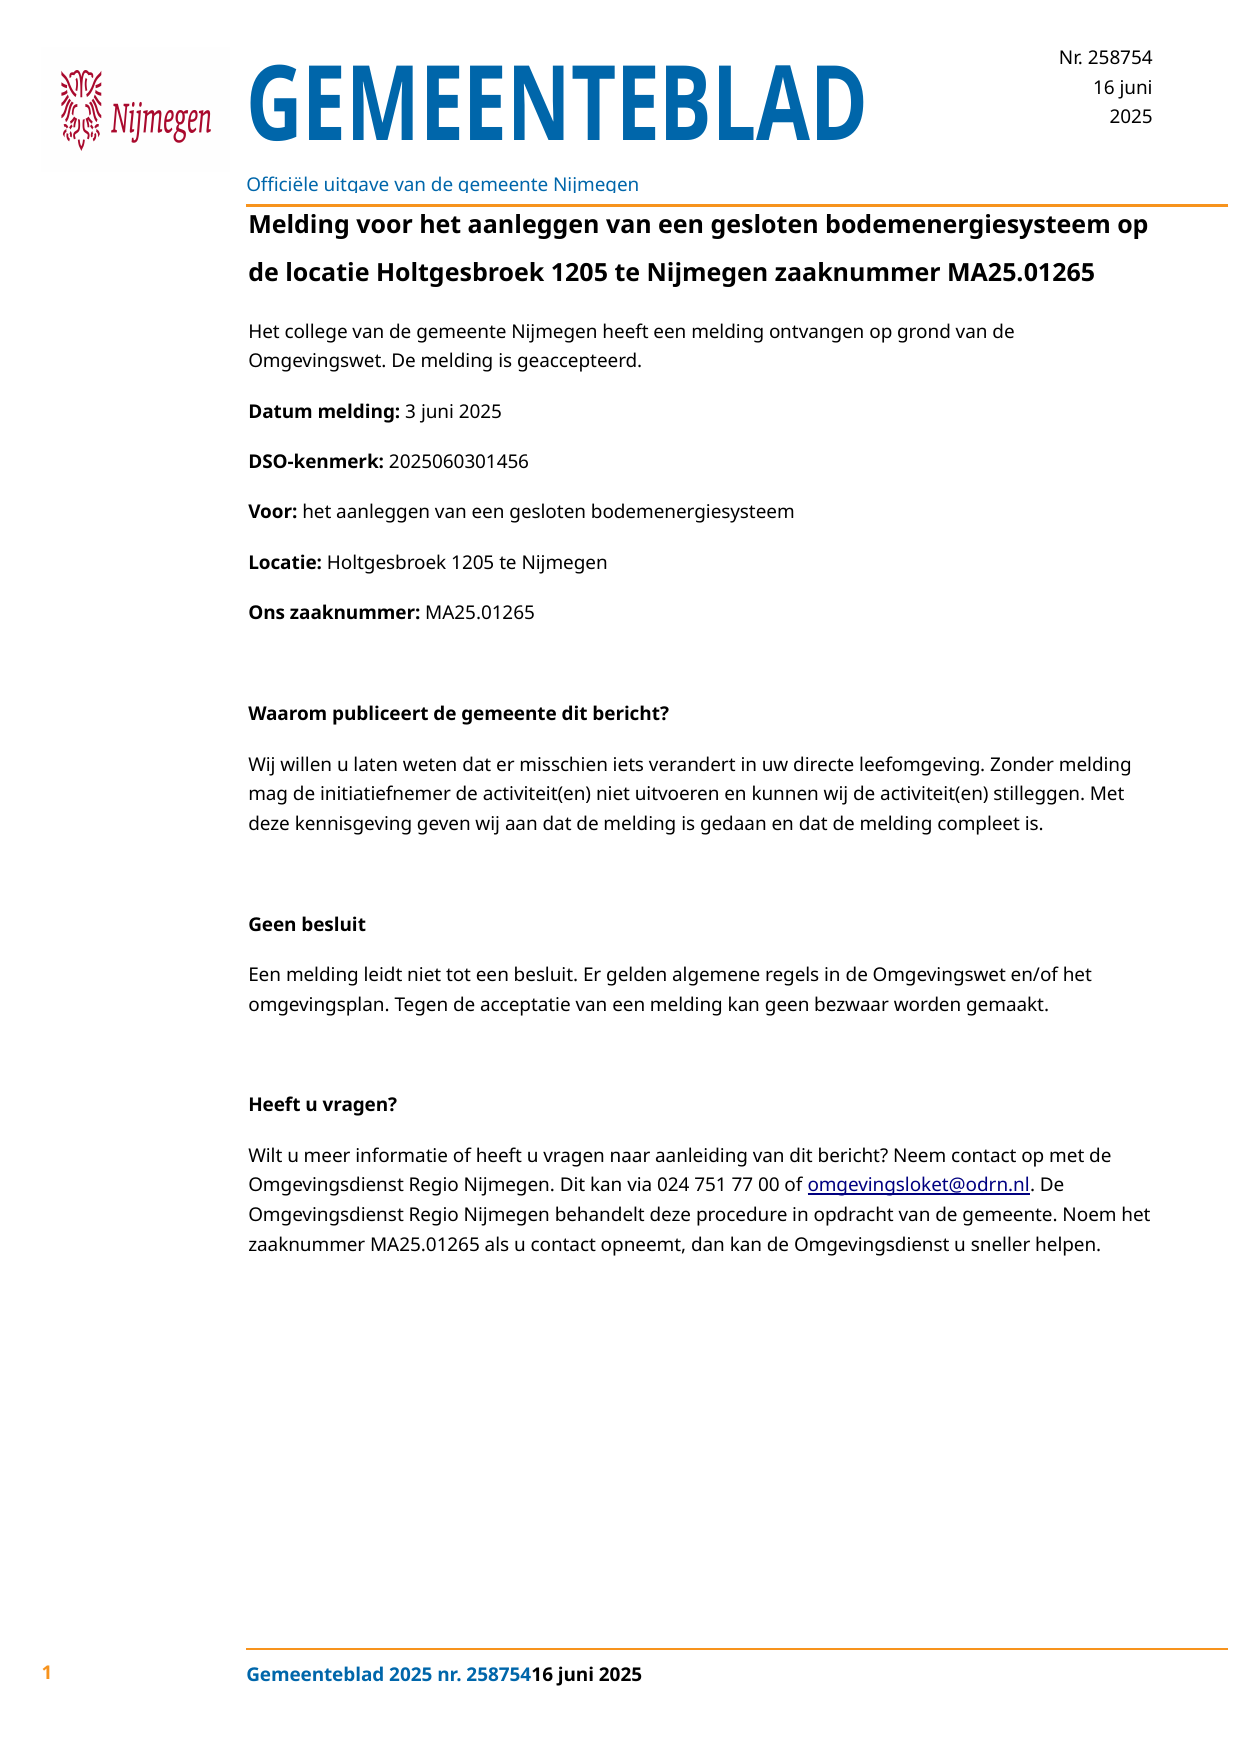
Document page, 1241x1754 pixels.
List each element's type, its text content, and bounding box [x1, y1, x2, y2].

text Voor: het aanleggen van een gesloten bodemenergiesysteem [248, 499, 1152, 524]
picture [41, 47, 231, 172]
text Datum melding: 3 juni 2025 [248, 398, 1152, 424]
text Heeft u vragen? [248, 1092, 1152, 1117]
text Melding voor het aanleggen van een gesloten bodemenergiesysteem op de locatie Holtgesbroek 1205 te Nijmegen zaaknummer MA25.01265 [248, 207, 1152, 288]
text Wilt u meer informatie of heeft u vragen naar aanleiding van dit bericht? Neem contact op met de Omgevingsdienst Regio Nijmegen. Dit kan via 024 751 77 00 of omgevingsloket@odrn.nl. De Omgevingsdienst Regio Nijmegen behandelt deze procedure in opdracht van de gemeente. Noem het zaaknummer MA25.01265 als u contact opneemt, dan kan de Omgevingsdienst u sneller helpen. [248, 1142, 1152, 1257]
text Een melding leidt niet tot een besluit. Er gelden algemene regels in de Omgevingswet en/of het omgevingsplan. Tegen de acceptatie van een melding kan geen bezwaar worden gemaakt. [248, 961, 1152, 1017]
text DSO-kenmerk: 2025060301456 [248, 448, 1152, 474]
text Het college van de gemeente Nijmegen heeft een melding ontvangen op grond van de Omgevingswet. De melding is geaccepteerd. [248, 318, 1152, 373]
text Locatie: Holtgesbroek 1205 te Nijmegen [248, 549, 1152, 575]
text Geen besluit [248, 911, 1152, 937]
text Waarom publiceert de gemeente dit bericht? [248, 700, 1152, 726]
text Wij willen u laten weten dat er misschien iets verandert in uw directe leefomgeving. Zonder melding mag de initiatiefnemer de activiteit(en) niet uitvoeren en kunnen wij de activiteit(en) stilleggen. Met deze kennisgeving geven wij aan dat de melding is gedaan en dat de melding compleet is. [248, 751, 1152, 836]
text Ons zaaknummer: MA25.01265 [248, 599, 1152, 625]
